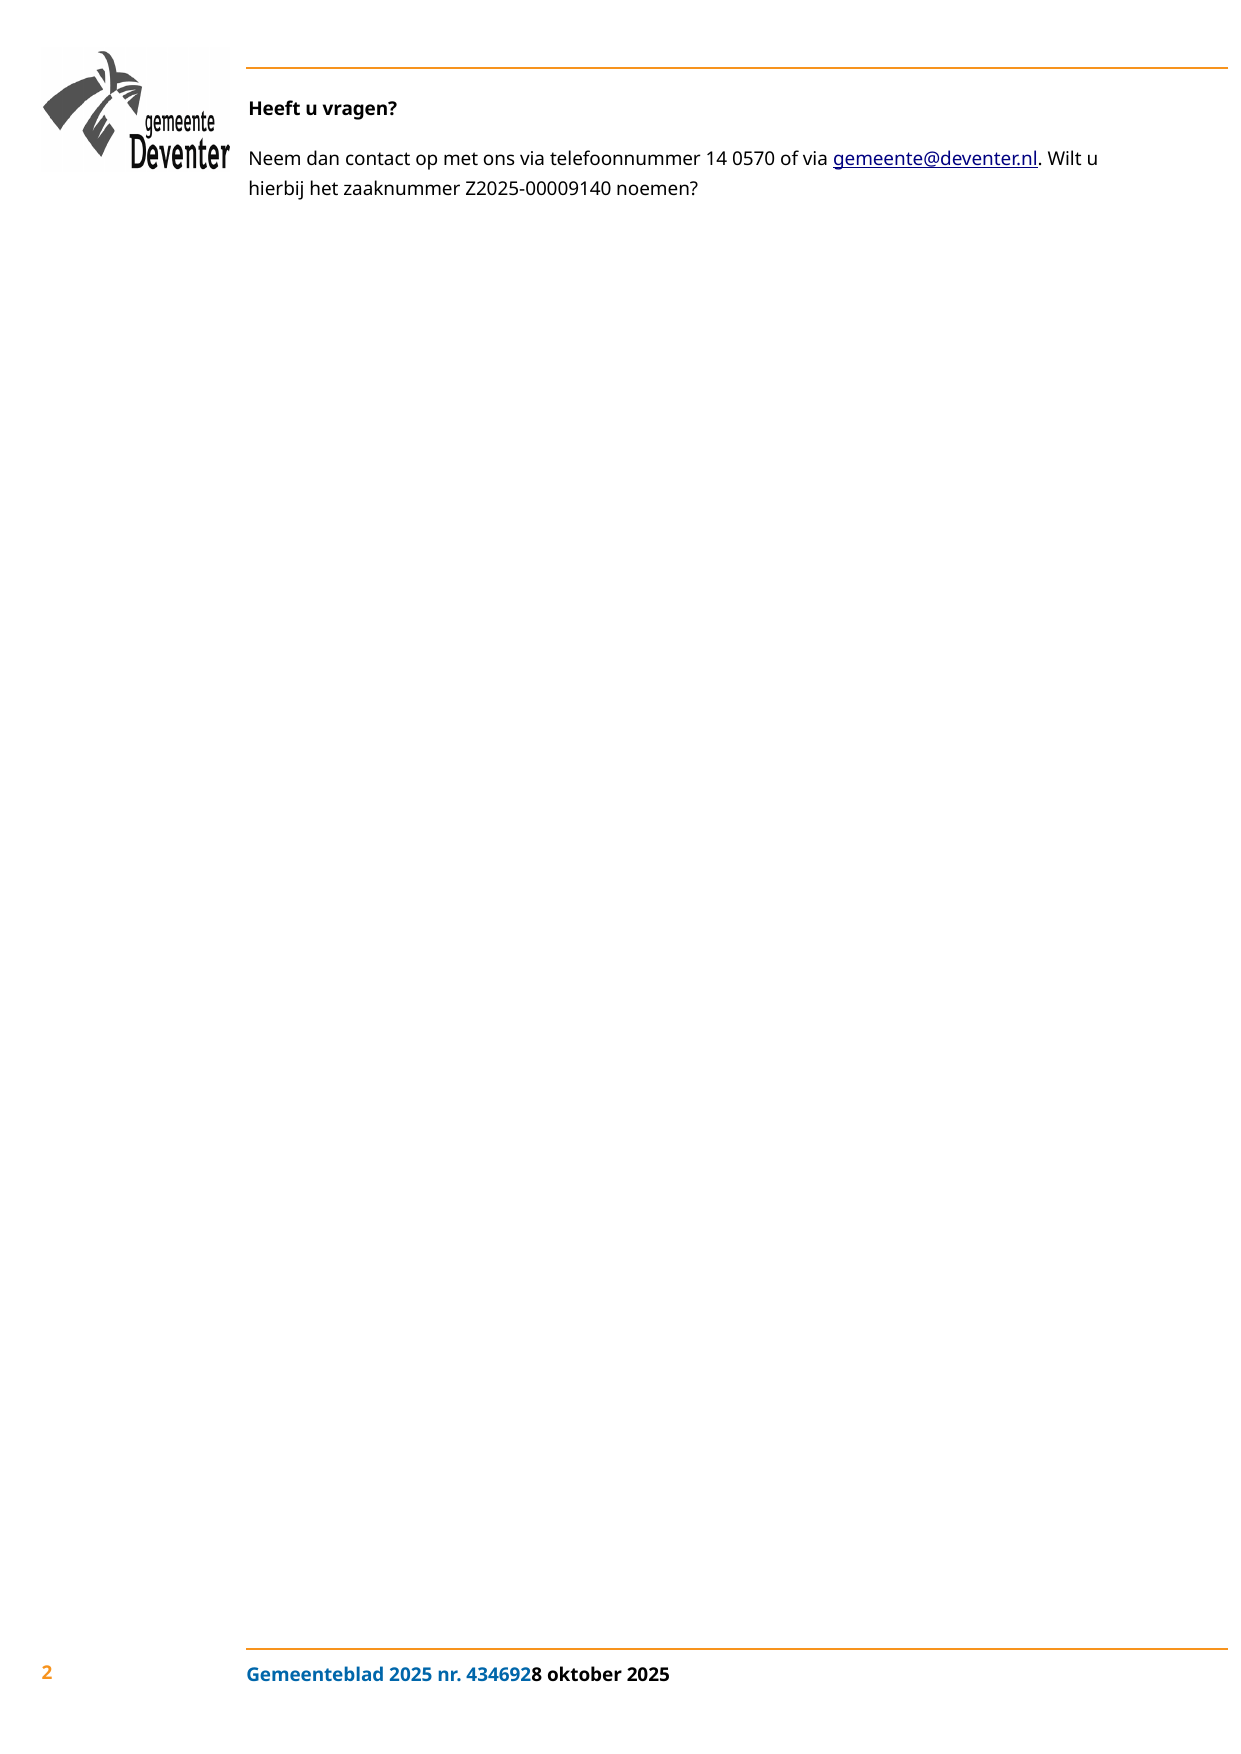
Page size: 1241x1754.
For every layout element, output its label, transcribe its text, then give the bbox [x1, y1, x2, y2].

text Heeft u vragen? [248, 95, 1152, 121]
picture [41, 47, 231, 172]
text Neem dan contact op met ons via telefoonnummer 14 0570 of via gemeente@deventer.nl. Wilt u hierbij het zaaknummer Z2025-00009140 noemen? [248, 145, 1152, 201]
